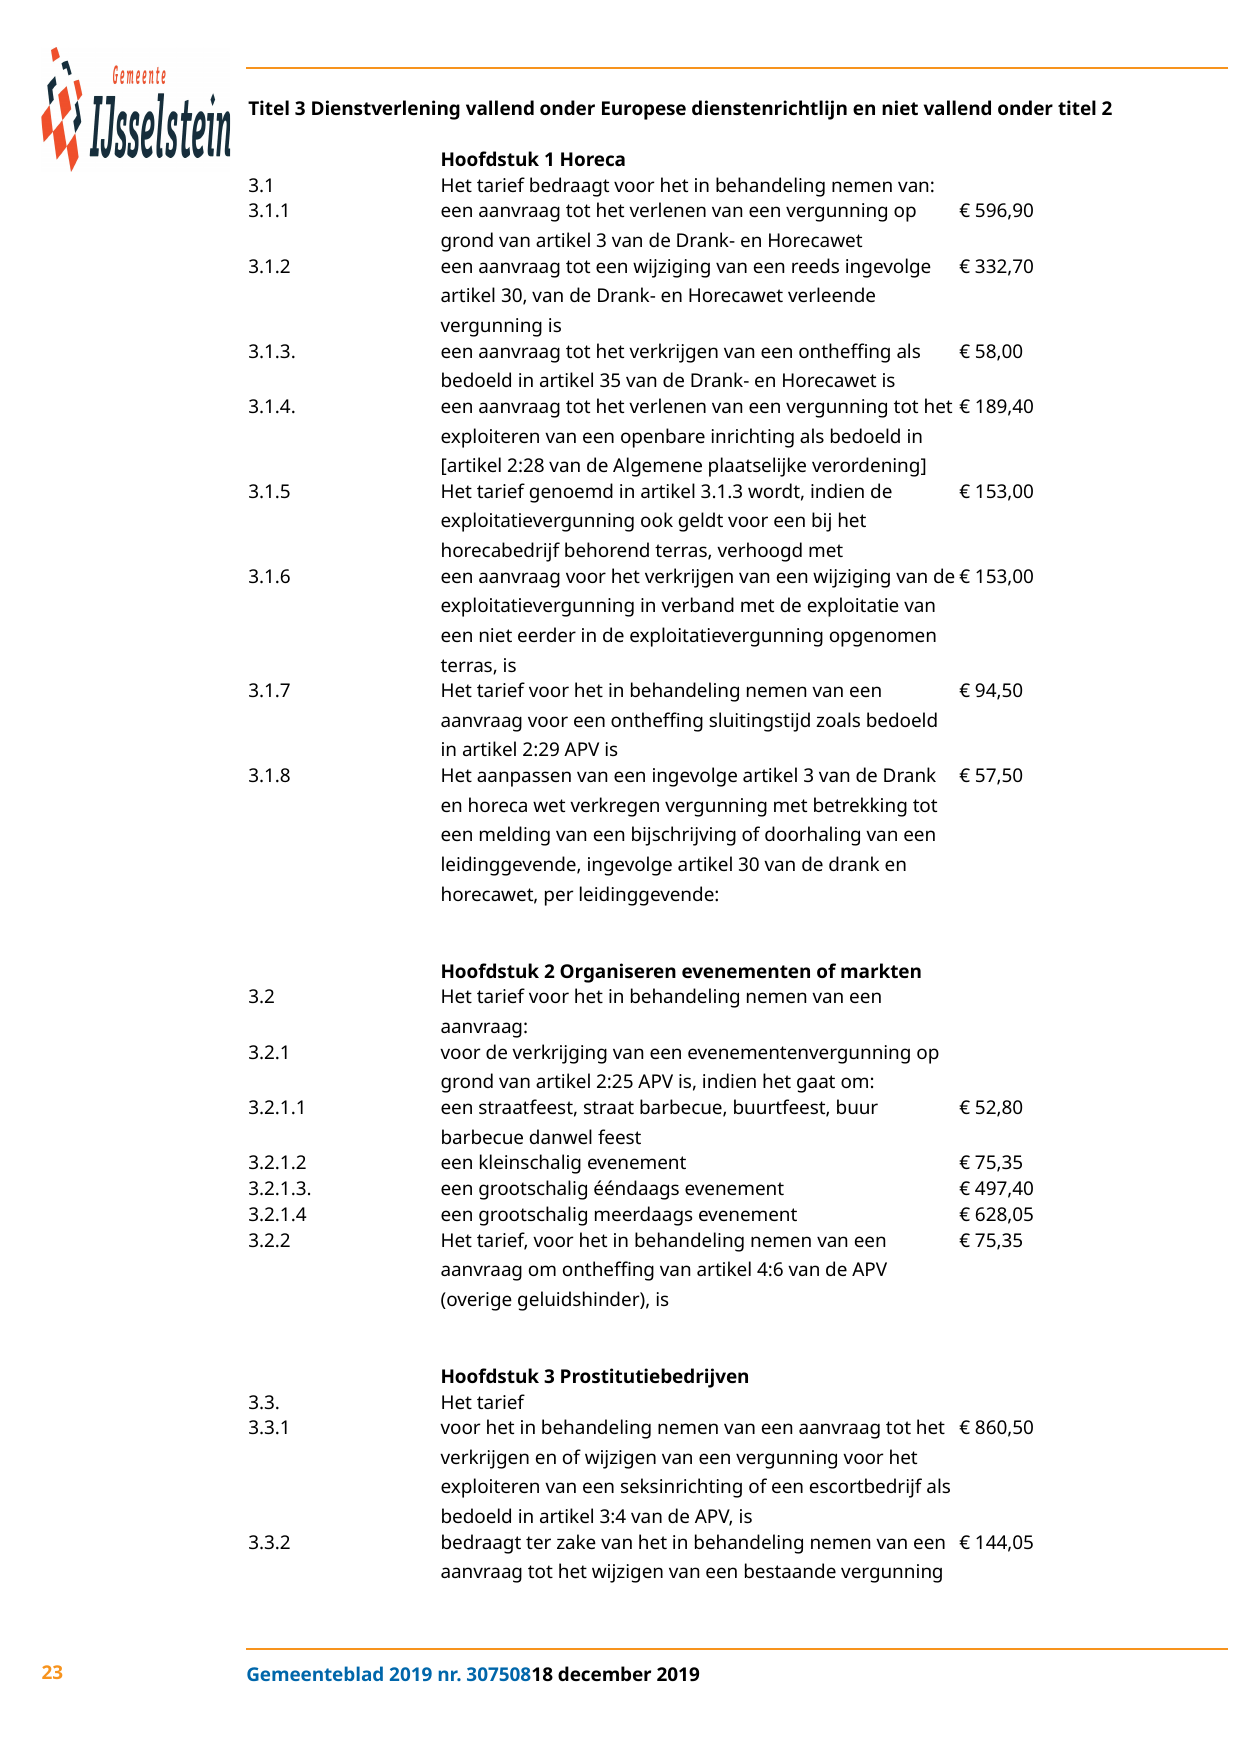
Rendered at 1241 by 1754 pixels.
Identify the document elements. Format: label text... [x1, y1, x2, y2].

table_cell Het tarief voor het in behandeling nemen van een aanvraag voor een ontheffing sluitingstijd zoals bedoeld in artikel 2:29 APV is [440, 678, 959, 762]
table_cell [959, 172, 1152, 198]
table_cell [440, 932, 959, 958]
table_cell € 860,50 [959, 1415, 1152, 1529]
table_cell Het aanpassen van een ingevolge artikel 3 van de Drank en horeca wet verkregen vergunning met betrekking tot een melding van een bijschrijving of doorhaling van een leidinggevende, ingevolge artikel 30 van de drank en horecawet, per leidinggevende: [440, 763, 959, 906]
table_cell voor het in behandeling nemen van een aanvraag tot het verkrijgen en of wijzigen van een vergunning voor het exploiteren van een seksinrichting of een escortbedrijf als bedoeld in artikel 3:4 van de APV, is [440, 1415, 959, 1529]
table_cell een straatfeest, straat barbecue, buurtfeest, buur barbecue danwel feest [440, 1094, 959, 1149]
table_cell € 94,50 [959, 678, 1152, 762]
table_cell Het tarief bedraagt voor het in behandeling nemen van: [440, 172, 959, 198]
table_cell Het tarief voor het in behandeling nemen van een aanvraag: [440, 984, 959, 1039]
picture [41, 47, 231, 172]
table_cell [440, 1584, 959, 1610]
table_cell 3.2.1.3. [248, 1175, 440, 1201]
table_cell 3.2 [248, 984, 440, 1039]
table_cell [959, 1338, 1152, 1363]
table_cell [959, 146, 1152, 172]
table_cell voor de verkrijging van een evenementenvergunning op grond van artikel 2:25 APV is, indien het gaat om: [440, 1039, 959, 1094]
table_cell 3.1.2 [248, 253, 440, 338]
table_cell [440, 1312, 959, 1337]
table_cell 3.3.1 [248, 1415, 440, 1529]
table_cell [248, 1363, 440, 1389]
table_cell [248, 906, 440, 932]
table_cell een aanvraag voor het verkrijgen van een wijziging van de exploitatievergunning in verband met de exploitatie van een niet eerder in de exploitatievergunning opgenomen terras, is [440, 563, 959, 677]
table_cell [248, 932, 440, 958]
table_cell € 57,50 [959, 763, 1152, 906]
table_cell € 189,40 [959, 393, 1152, 478]
table_cell [959, 984, 1152, 1039]
table_cell bedraagt ter zake van het in behandeling nemen van een aanvraag tot het wijzigen van een bestaande vergunning [440, 1529, 959, 1584]
table_cell [959, 121, 1152, 146]
table_cell [248, 146, 440, 172]
table_cell € 628,05 [959, 1201, 1152, 1227]
table_cell € 144,05 [959, 1529, 1152, 1584]
table_cell 3.1.5 [248, 478, 440, 563]
table_cell € 58,00 [959, 338, 1152, 393]
table_cell [959, 932, 1152, 958]
table_cell [959, 958, 1152, 984]
table_cell Hoofdstuk 3 Prostitutiebedrijven [440, 1363, 959, 1389]
table_cell [959, 906, 1152, 932]
table_cell 3.2.2 [248, 1227, 440, 1312]
table_cell Het tarief genoemd in artikel 3.1.3 wordt, indien de exploitatievergunning ook geldt voor een bij het horecabedrijf behorend terras, verhoogd met [440, 478, 959, 563]
table_cell € 153,00 [959, 563, 1152, 677]
table_cell 3.1.6 [248, 563, 440, 677]
table_cell € 75,35 [959, 1227, 1152, 1312]
table_cell 3.1.7 [248, 678, 440, 762]
table_cell [440, 906, 959, 932]
table_cell [959, 1312, 1152, 1337]
table_cell een aanvraag tot een wijziging van een reeds ingevolge artikel 30, van de Drank- en Horecawet verleende vergunning is [440, 253, 959, 338]
table_cell Het tarief [440, 1389, 959, 1414]
table_cell [248, 958, 440, 984]
table_cell 3.1.3. [248, 338, 440, 393]
table_cell € 52,80 [959, 1094, 1152, 1149]
table_cell 3.2.1.1 [248, 1094, 440, 1149]
table_cell [440, 1338, 959, 1363]
table_cell 3.2.1.2 [248, 1150, 440, 1175]
table_cell [248, 1338, 440, 1363]
table_cell 3.3.2 [248, 1529, 440, 1584]
table_cell een grootschalig meerdaags evenement [440, 1201, 959, 1227]
table_cell 3.3. [248, 1389, 440, 1414]
table_cell [959, 1039, 1152, 1094]
table_cell een aanvraag tot het verlenen van een vergunning op grond van artikel 3 van de Drank- en Horecawet [440, 198, 959, 253]
table_cell een grootschalig ééndaags evenement [440, 1175, 959, 1201]
table_cell € 153,00 [959, 478, 1152, 563]
table_cell 3.1 [248, 172, 440, 198]
table_cell 3.1.4. [248, 393, 440, 478]
table_cell Hoofdstuk 2 Organiseren evenementen of markten [440, 958, 959, 984]
table_cell 3.2.1 [248, 1039, 440, 1094]
table_cell € 497,40 [959, 1175, 1152, 1201]
table_cell 3.1.8 [248, 763, 440, 906]
table_cell Hoofdstuk 1 Horeca [440, 146, 959, 172]
table_cell een aanvraag tot het verlenen van een vergunning tot het exploiteren van een openbare inrichting als bedoeld in [artikel 2:28 van de Algemene plaatselijke verordening] [440, 393, 959, 478]
table_cell € 332,70 [959, 253, 1152, 338]
table_cell [959, 1363, 1152, 1389]
table_cell Titel 3 Dienstverlening vallend onder Europese dienstenrichtlijn en niet vallend onder titel 2 [248, 95, 1152, 121]
table_cell 3.2.1.4 [248, 1201, 440, 1227]
table_cell een kleinschalig evenement [440, 1150, 959, 1175]
table_cell [440, 121, 959, 146]
table_cell [248, 1312, 440, 1337]
table_cell Het tarief, voor het in behandeling nemen van een aanvraag om ontheffing van artikel 4:6 van de APV (overige geluidshinder), is [440, 1227, 959, 1312]
table_cell 3.1.1 [248, 198, 440, 253]
table_cell [248, 121, 440, 146]
table_cell [248, 1584, 440, 1610]
table_cell een aanvraag tot het verkrijgen van een ontheffing als bedoeld in artikel 35 van de Drank- en Horecawet is [440, 338, 959, 393]
table_cell € 596,90 [959, 198, 1152, 253]
table_cell [959, 1389, 1152, 1414]
table_cell [959, 1584, 1152, 1610]
table_cell € 75,35 [959, 1150, 1152, 1175]
